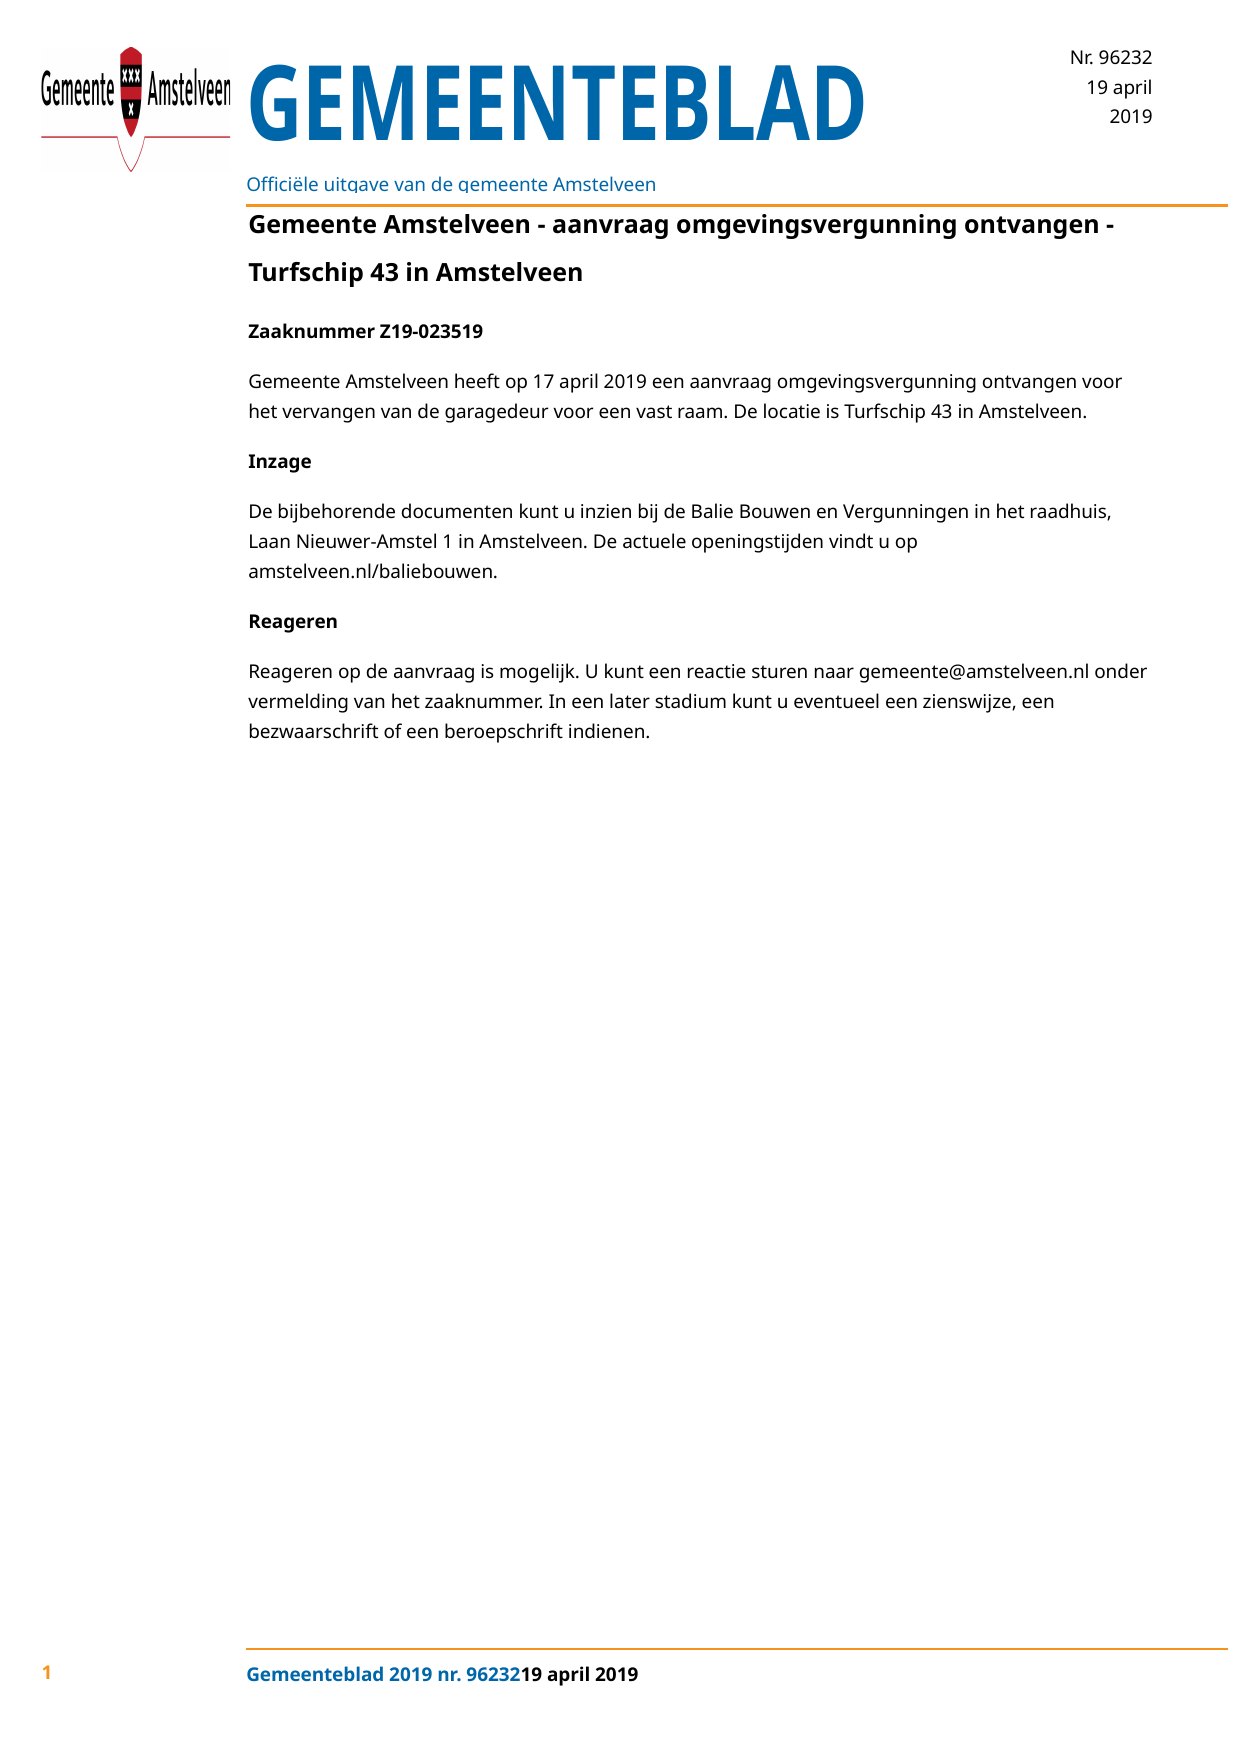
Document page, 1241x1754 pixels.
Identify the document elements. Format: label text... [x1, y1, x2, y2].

text Reageren op de aanvraag is mogelijk. U kunt een reactie sturen naar gemeente@amstelveen.nl onder vermelding van het zaaknummer. In een later stadium kunt u eventueel een zienswijze, een bezwaarschrift of een beroepschrift indienen. [248, 659, 1152, 744]
text Reageren [248, 608, 1152, 634]
text Gemeente Amstelveen - aanvraag omgevingsvergunning ontvangen - Turfschip 43 in Amstelveen [248, 207, 1152, 288]
text Inzage [248, 448, 1152, 474]
text De bijbehorende documenten kunt u inzien bij de Balie Bouwen en Vergunningen in het raadhuis, Laan Nieuwer-Amstel 1 in Amstelveen. De actuele openingstijden vindt u op amstelveen.nl/baliebouwen. [248, 499, 1152, 584]
picture [41, 47, 231, 172]
text Gemeente Amstelveen heeft op 17 april 2019 een aanvraag omgevingsvergunning ontvangen voor het vervangen van de garagedeur voor een vast raam. De locatie is Turfschip 43 in Amstelveen. [248, 368, 1152, 424]
text Zaaknummer Z19-023519 [248, 318, 1152, 344]
